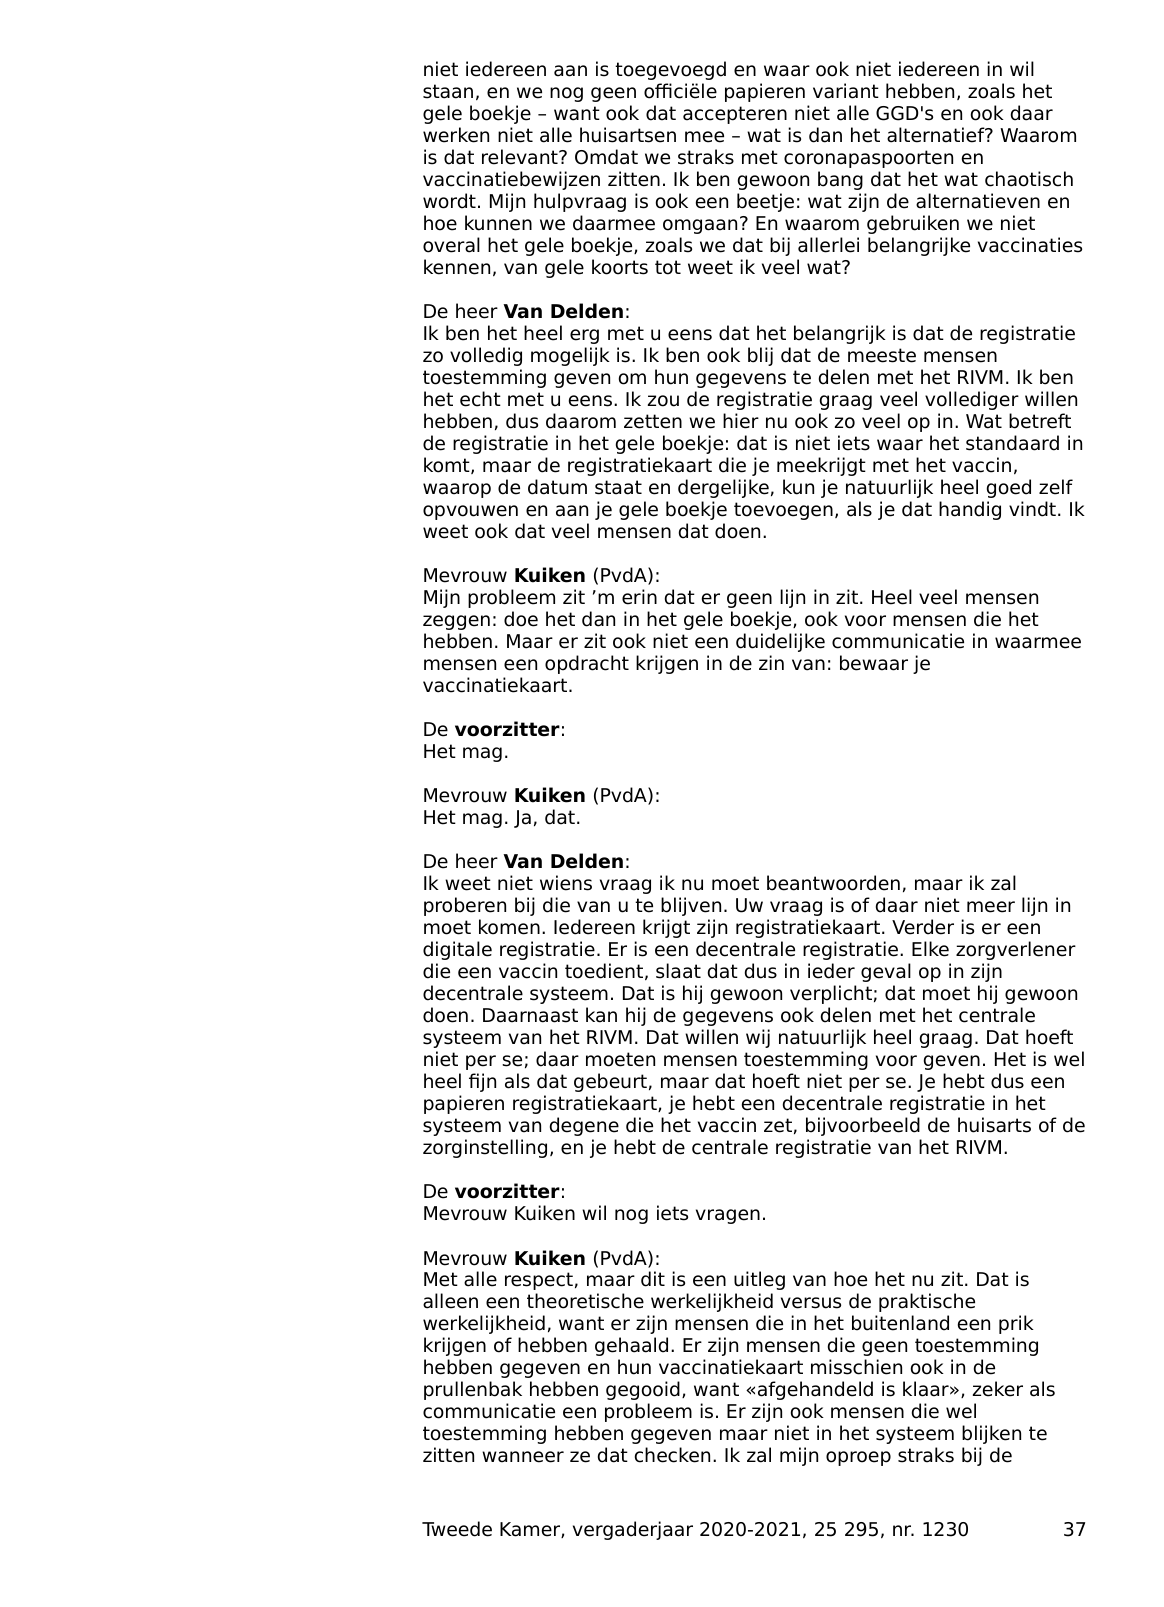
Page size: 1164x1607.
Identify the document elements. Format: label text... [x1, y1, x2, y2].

text De voorzitter: [422, 1181, 1087, 1203]
text niet iedereen aan is toegevoegd en waar ook niet iedereen in wil staan, en we nog geen officiële papieren variant hebben, zoals het gele boekje – want ook dat accepteren niet alle GGD's en ook daar werken niet alle huisartsen mee – wat is dan het alternatief? Waarom is dat relevant? Omdat we straks met coronapaspoorten en vaccinatiebewijzen zitten. Ik ben gewoon bang dat het wat chaotisch wordt. Mijn hulpvraag is ook een beetje: wat zijn de alternatieven en hoe kunnen we daarmee omgaan? En waarom gebruiken we niet overal het gele boekje, zoals we dat bij allerlei belangrijke vaccinaties kennen, van gele koorts tot weet ik veel wat? [422, 59, 1087, 279]
text Het mag. Ja, dat. [422, 807, 1087, 829]
text Met alle respect, maar dit is een uitleg van hoe het nu zit. Dat is alleen een theoretische werkelijkheid versus de praktische werkelijkheid, want er zijn mensen die in het buitenland een prik krijgen of hebben gehaald. Er zijn mensen die geen toestemming hebben gegeven en hun vaccinatiekaart misschien ook in de prullenbak hebben gegooid, want «afgehandeld is klaar», zeker als communicatie een probleem is. Er zijn ook mensen die wel toestemming hebben gegeven maar niet in het systeem blijken te zitten wanneer ze dat checken. Ik zal mijn oproep straks bij de [422, 1269, 1087, 1467]
text De heer Van Delden: [422, 851, 1087, 873]
text Mevrouw Kuiken wil nog iets vragen. [422, 1203, 1087, 1225]
text Mevrouw Kuiken (PvdA): [422, 565, 1087, 587]
text De voorzitter: [422, 719, 1087, 741]
text Het mag. [422, 741, 1087, 763]
text De heer Van Delden: [422, 301, 1087, 323]
text Mevrouw Kuiken (PvdA): [422, 785, 1087, 807]
text Mijn probleem zit ’m erin dat er geen lijn in zit. Heel veel mensen zeggen: doe het dan in het gele boekje, ook voor mensen die het hebben. Maar er zit ook niet een duidelijke communicatie in waarmee mensen een opdracht krijgen in de zin van: bewaar je vaccinatiekaart. [422, 587, 1087, 697]
text Ik weet niet wiens vraag ik nu moet beantwoorden, maar ik zal proberen bij die van u te blijven. Uw vraag is of daar niet meer lijn in moet komen. Iedereen krijgt zijn registratiekaart. Verder is er een digitale registratie. Er is een decentrale registratie. Elke zorgverlener die een vaccin toedient, slaat dat dus in ieder geval op in zijn decentrale systeem. Dat is hij gewoon verplicht; dat moet hij gewoon doen. Daarnaast kan hij de gegevens ook delen met het centrale systeem van het RIVM. Dat willen wij natuurlijk heel graag. Dat hoeft niet per se; daar moeten mensen toestemming voor geven. Het is wel heel fijn als dat gebeurt, maar dat hoeft niet per se. Je hebt dus een papieren registratiekaart, je hebt een decentrale registratie in het systeem van degene die het vaccin zet, bijvoorbeeld de huisarts of de zorginstelling, en je hebt de centrale registratie van het RIVM. [422, 873, 1087, 1159]
text Mevrouw Kuiken (PvdA): [422, 1247, 1087, 1269]
text Ik ben het heel erg met u eens dat het belangrijk is dat de registratie zo volledig mogelijk is. Ik ben ook blij dat de meeste mensen toestemming geven om hun gegevens te delen met het RIVM. Ik ben het echt met u eens. Ik zou de registratie graag veel vollediger willen hebben, dus daarom zetten we hier nu ook zo veel op in. Wat betreft de registratie in het gele boekje: dat is niet iets waar het standaard in komt, maar de registratiekaart die je meekrijgt met het vaccin, waarop de datum staat en dergelijke, kun je natuurlijk heel goed zelf opvouwen en aan je gele boekje toevoegen, als je dat handig vindt. Ik weet ook dat veel mensen dat doen. [422, 323, 1087, 543]
